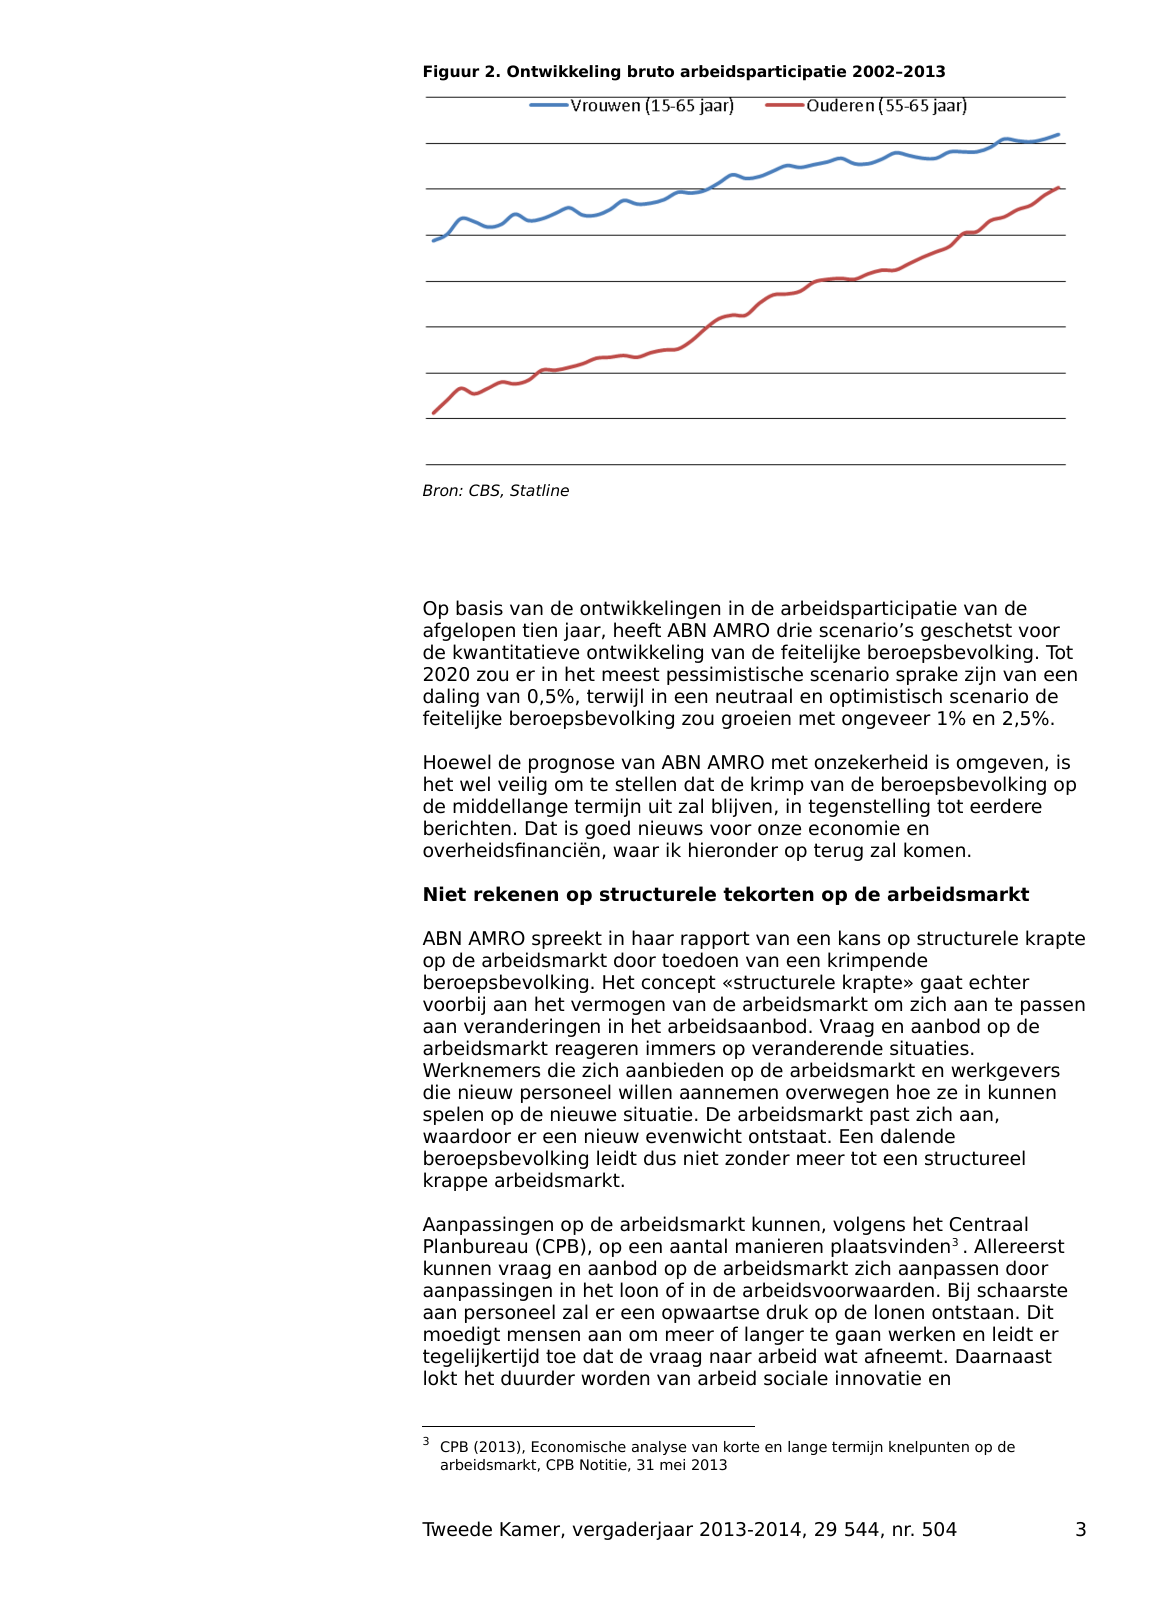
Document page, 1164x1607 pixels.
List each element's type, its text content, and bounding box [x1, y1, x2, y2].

subtitle Niet rekenen op structurele tekorten op de arbeidsmarkt [422, 884, 1087, 906]
text ABN AMRO spreekt in haar rapport van een kans op structurele krapte op de arbeidsmarkt door toedoen van een krimpende beroepsbevolking. Het concept «structurele krapte» gaat echter voorbij aan het vermogen van de arbeidsmarkt om zich aan te passen aan veranderingen in het arbeidsaanbod. Vraag en aanbod op de arbeidsmarkt reageren immers op veranderende situaties. Werknemers die zich aanbieden op de arbeidsmarkt en werkgevers die nieuw personeel willen aannemen overwegen hoe ze in kunnen spelen op de nieuwe situatie. De arbeidsmarkt past zich aan, waardoor er een nieuw evenwicht ontstaat. Een dalende beroepsbevolking leidt dus niet zonder meer tot een structureel krappe arbeidsmarkt. [422, 928, 1087, 1192]
text CPB (2013), Economische analyse van korte en lange termijn knelpunten op de arbeidsmarkt, CPB Notitie, 31 mei 2013 [422, 1435, 1087, 1474]
text Bron: CBS, Statline [422, 482, 1072, 501]
text Figuur 2. Ontwikkeling bruto arbeidsparticipatie 2002–2013 [422, 63, 1072, 81]
text Aanpassingen op de arbeidsmarkt kunnen, volgens het Centraal Planbureau (CPB), op een aantal manieren plaatsvinden. Allereerst kunnen vraag en aanbod op de arbeidsmarkt zich aanpassen door aanpassingen in het loon of in de arbeidsvoorwaarden. Bij schaarste aan personeel zal er een opwaartse druk op de lonen ontstaan. Dit moedigt mensen aan om meer of langer te gaan werken en leidt er tegelijkertijd toe dat de vraag naar arbeid wat afneemt. Daarnaast lokt het duurder worden van arbeid sociale innovatie en [422, 1214, 1087, 1390]
text Op basis van de ontwikkelingen in de arbeidsparticipatie van de afgelopen tien jaar, heeft ABN AMRO drie scenario’s geschetst voor de kwantitatieve ontwikkeling van de feitelijke beroepsbevolking. Tot 2020 zou er in het meest pessimistische scenario sprake zijn van een daling van 0,5%, terwijl in een neutraal en optimistisch scenario de feitelijke beroepsbevolking zou groeien met ongeveer 1% en 2,5%. [422, 598, 1087, 730]
picture [422, 92, 1072, 471]
text Hoewel de prognose van ABN AMRO met onzekerheid is omgeven, is het wel veilig om te stellen dat de krimp van de beroepsbevolking op de middellange termijn uit zal blijven, in tegenstelling tot eerdere berichten. Dat is goed nieuws voor onze economie en overheidsfinanciën, waar ik hieronder op terug zal komen. [422, 752, 1087, 862]
